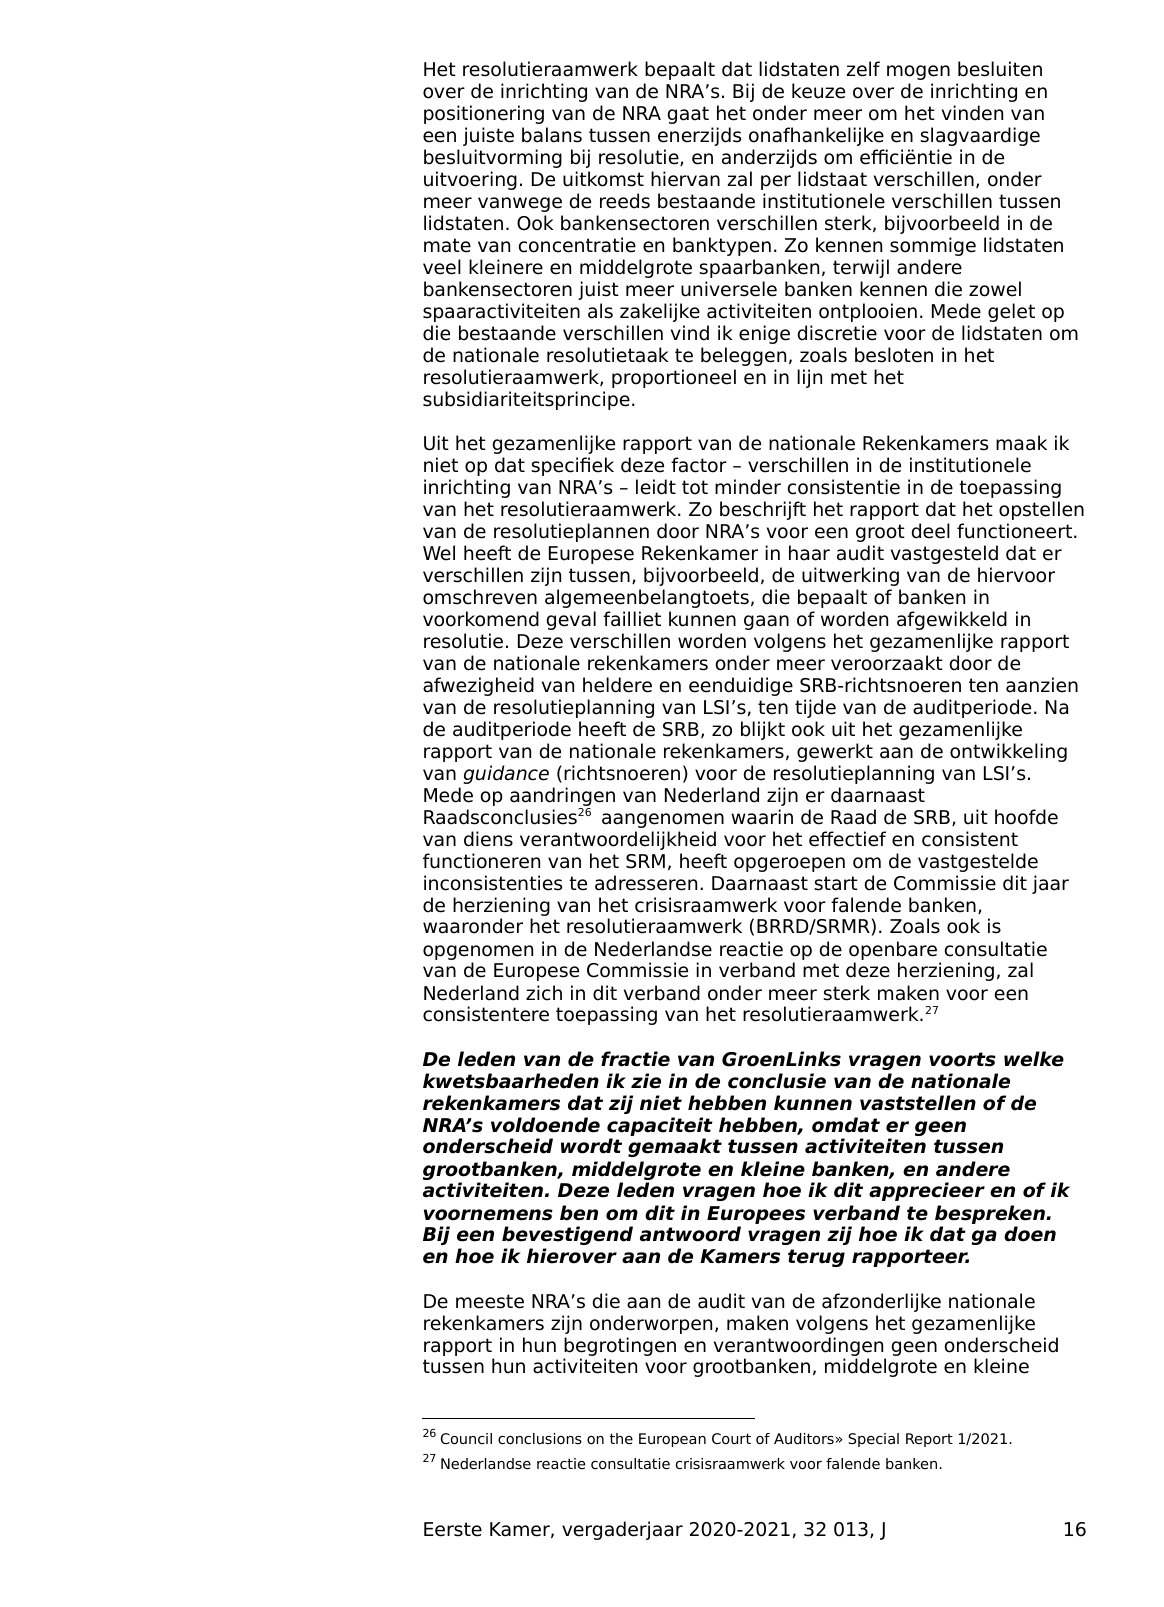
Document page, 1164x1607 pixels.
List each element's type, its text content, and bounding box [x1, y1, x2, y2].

text Het resolutieraamwerk bepaalt dat lidstaten zelf mogen besluiten over de inrichting van de NRA’s. Bij de keuze over de inrichting en positionering van de NRA gaat het onder meer om het vinden van een juiste balans tussen enerzijds onafhankelijke en slagvaardige besluitvorming bij resolutie, en anderzijds om efficiëntie in de uitvoering. De uitkomst hiervan zal per lidstaat verschillen, onder meer vanwege de reeds bestaande institutionele verschillen tussen lidstaten. Ook bankensectoren verschillen sterk, bijvoorbeeld in de mate van concentratie en banktypen. Zo kennen sommige lidstaten veel kleinere en middelgrote spaarbanken, terwijl andere bankensectoren juist meer universele banken kennen die zowel spaaractiviteiten als zakelijke activiteiten ontplooien. Mede gelet op die bestaande verschillen vind ik enige discretie voor de lidstaten om de nationale resolutietaak te beleggen, zoals besloten in het resolutieraamwerk, proportioneel en in lijn met het subsidiariteitsprincipe. [422, 59, 1087, 411]
text Uit het gezamenlijke rapport van de nationale Rekenkamers maak ik niet op dat specifiek deze factor – verschillen in de institutionele inrichting van NRA’s – leidt tot minder consistentie in de toepassing van het resolutieraamwerk. Zo beschrijft het rapport dat het opstellen van de resolutieplannen door NRA’s voor een groot deel functioneert. Wel heeft de Europese Rekenkamer in haar audit vastgesteld dat er verschillen zijn tussen, bijvoorbeeld, de uitwerking van de hiervoor omschreven algemeenbelangtoets, die bepaalt of banken in voorkomend geval failliet kunnen gaan of worden afgewikkeld in resolutie. Deze verschillen worden volgens het gezamenlijke rapport van de nationale rekenkamers onder meer veroorzaakt door de afwezigheid van heldere en eenduidige SRB-richtsnoeren ten aanzien van de resolutieplanning van LSI’s, ten tijde van de auditperiode. Na de auditperiode heeft de SRB, zo blijkt ook uit het gezamenlijke rapport van de nationale rekenkamers, gewerkt aan de ontwikkeling van guidance (richtsnoeren) voor de resolutieplanning van LSI’s. Mede op aandringen van Nederland zijn er daarnaast Raadsconclusies aangenomen waarin de Raad de SRB, uit hoofde van diens verantwoordelijkheid voor het effectief en consistent functioneren van het SRM, heeft opgeroepen om de vastgestelde inconsistenties te adresseren. Daarnaast start de Commissie dit jaar de herziening van het crisisraamwerk voor falende banken, waaronder het resolutieraamwerk (BRRD/SRMR). Zoals ook is opgenomen in de Nederlandse reactie op de openbare consultatie van de Europese Commissie in verband met deze herziening, zal Nederland zich in dit verband onder meer sterk maken voor een consistentere toepassing van het resolutieraamwerk. [422, 433, 1087, 1026]
text De leden van de fractie van GroenLinks vragen voorts welke kwetsbaarheden ik zie in de conclusie van de nationale rekenkamers dat zij niet hebben kunnen vaststellen of de NRA’s voldoende capaciteit hebben, omdat er geen onderscheid wordt gemaakt tussen activiteiten tussen grootbanken, middelgrote en kleine banken, en andere activiteiten. Deze leden vragen hoe ik dit apprecieer en of ik voornemens ben om dit in Europees verband te bespreken. Bij een bevestigend antwoord vragen zij hoe ik dat ga doen en hoe ik hierover aan de Kamers terug rapporteer. [422, 1048, 1087, 1268]
text De meeste NRA’s die aan de audit van de afzonderlijke nationale rekenkamers zijn onderworpen, maken volgens het gezamenlijke rapport in hun begrotingen en verantwoordingen geen onderscheid tussen hun activiteiten voor grootbanken, middelgrote en kleine [422, 1291, 1087, 1378]
text Council conclusions on the European Court of Auditors» Special Report 1/2021. [422, 1427, 1087, 1449]
text Nederlandse reactie consultatie crisisraamwerk voor falende banken. [422, 1452, 1087, 1474]
